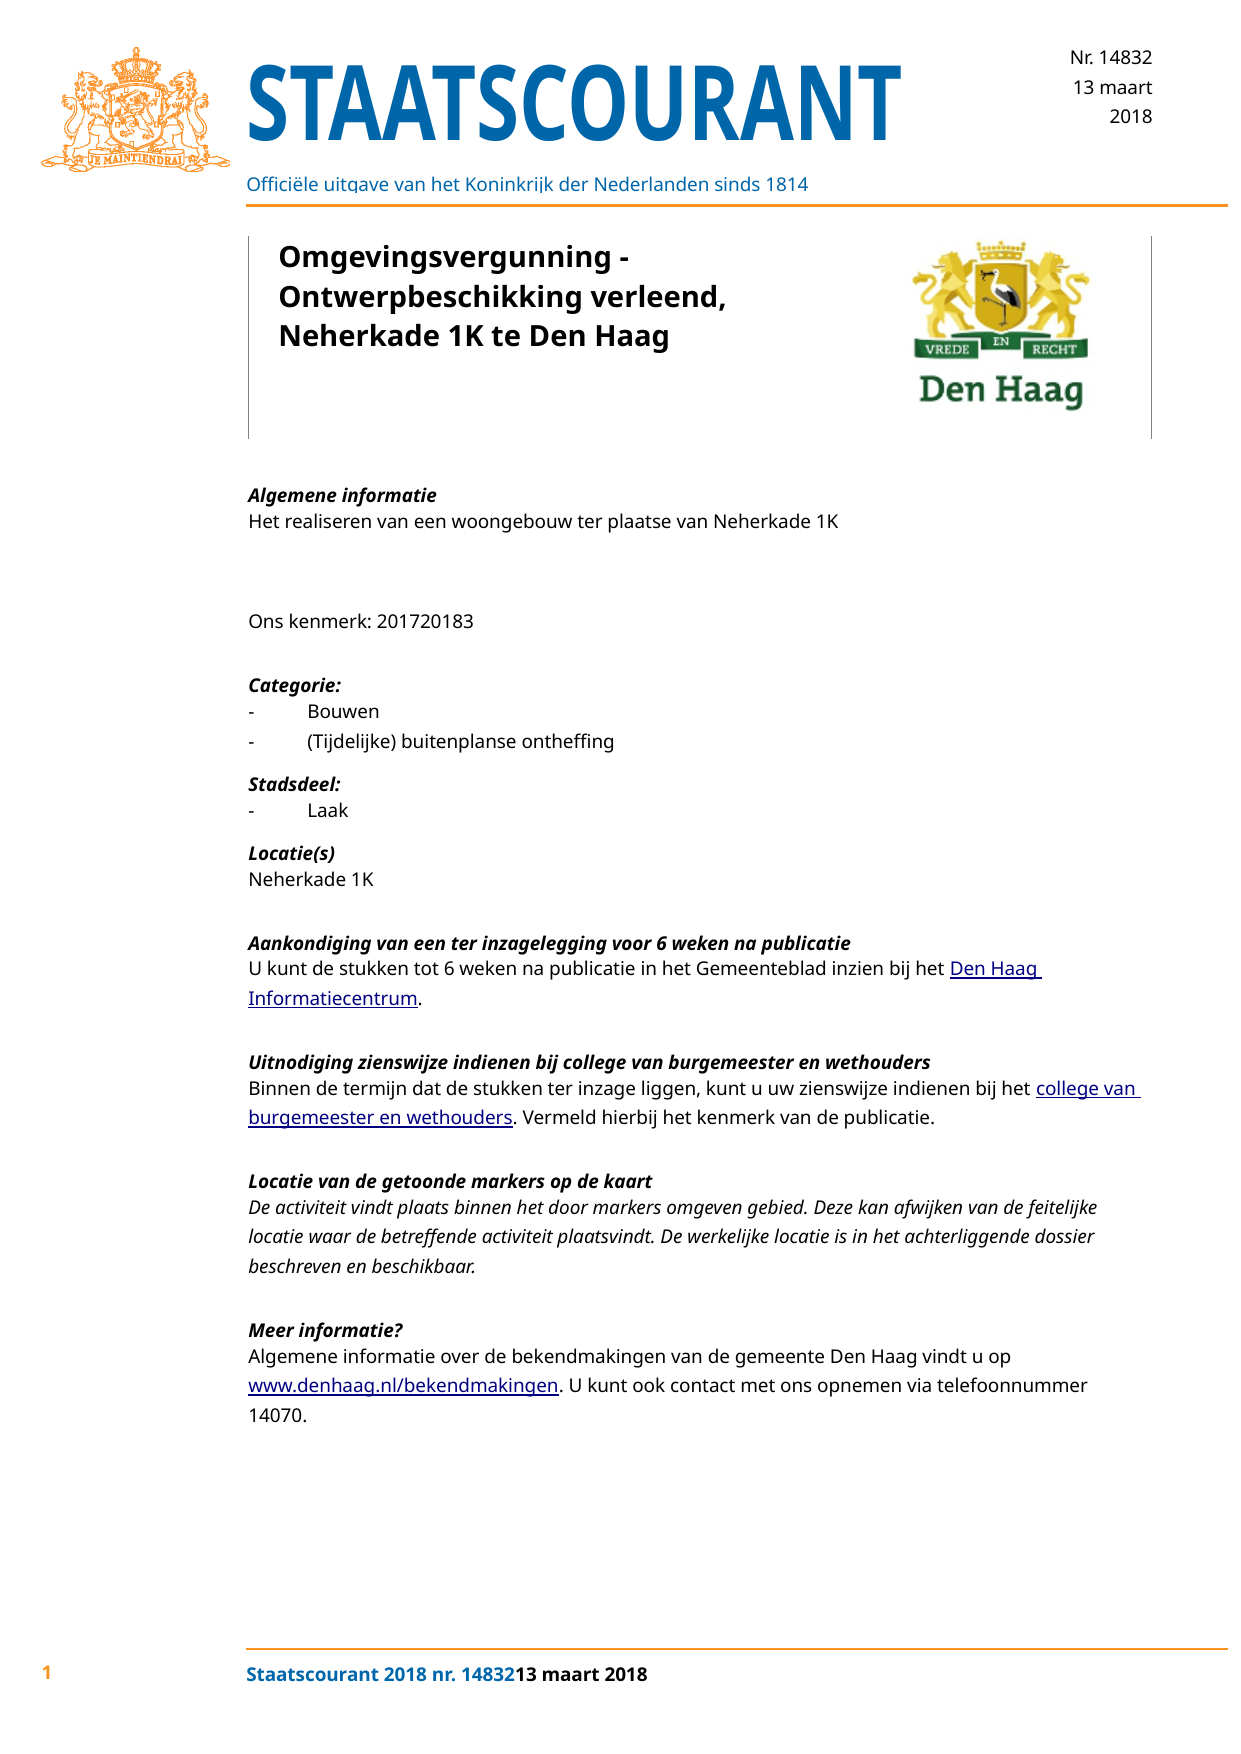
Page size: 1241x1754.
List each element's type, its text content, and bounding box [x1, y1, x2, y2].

text De activiteit vindt plaats binnen het door markers omgeven gebied. Deze kan afwijken van de feitelijke locatie waar de betreffende activiteit plaatsvindt. De werkelijke locatie is in het achterliggende dossier beschreven en beschikbaar. [248, 1194, 1152, 1279]
text Algemene informatie [248, 482, 1152, 508]
text Binnen de termijn dat de stukken ter inzage liggen, kunt u uw zienswijze indienen bij het college van burgemeester en wethouders. Vermeld hierbij het kenmerk van de publicatie. [248, 1075, 1152, 1130]
text Ons kenmerk: 201720183 [248, 609, 1152, 634]
text Aankondiging van een ter inzagelegging voor 6 weken na publicatie [248, 930, 1152, 955]
text Locatie(s) [248, 840, 1152, 866]
text Categorie: [248, 673, 1152, 698]
table_header [850, 414, 1151, 439]
picture [899, 236, 1103, 414]
text Uitnodiging zienswijze indienen bij college van burgemeester en wethouders [248, 1049, 1152, 1075]
text Meer informatie? [248, 1317, 1152, 1343]
table_header Omgevingsvergunning - Ontwerpbeschikking verleend, Neherkade 1K te Den Haag [249, 236, 850, 439]
picture [41, 47, 231, 172]
text Stadsdeel: [248, 771, 1152, 797]
text Algemene informatie over de bekendmakingen van de gemeente Den Haag vindt u op www.denhaag.nl/bekendmakingen. U kunt ook contact met ons opnemen via telefoonnummer 14070. [248, 1343, 1152, 1428]
list Laak [248, 797, 1152, 823]
text Het realiseren van een woongebouw ter plaatse van Neherkade 1K [248, 508, 1152, 534]
text U kunt de stukken tot 6 weken na publicatie in het Gemeenteblad inzien bij het Den Haag Informatiecentrum. [248, 955, 1152, 1011]
list (Tijdelijke) buitenplanse ontheffing [248, 728, 1152, 754]
text Locatie van de getoonde markers op de kaart [248, 1168, 1152, 1194]
list Bouwen [248, 698, 1152, 724]
table_header [850, 236, 899, 413]
table_header [1103, 236, 1151, 413]
text Neherkade 1K [248, 866, 1152, 891]
